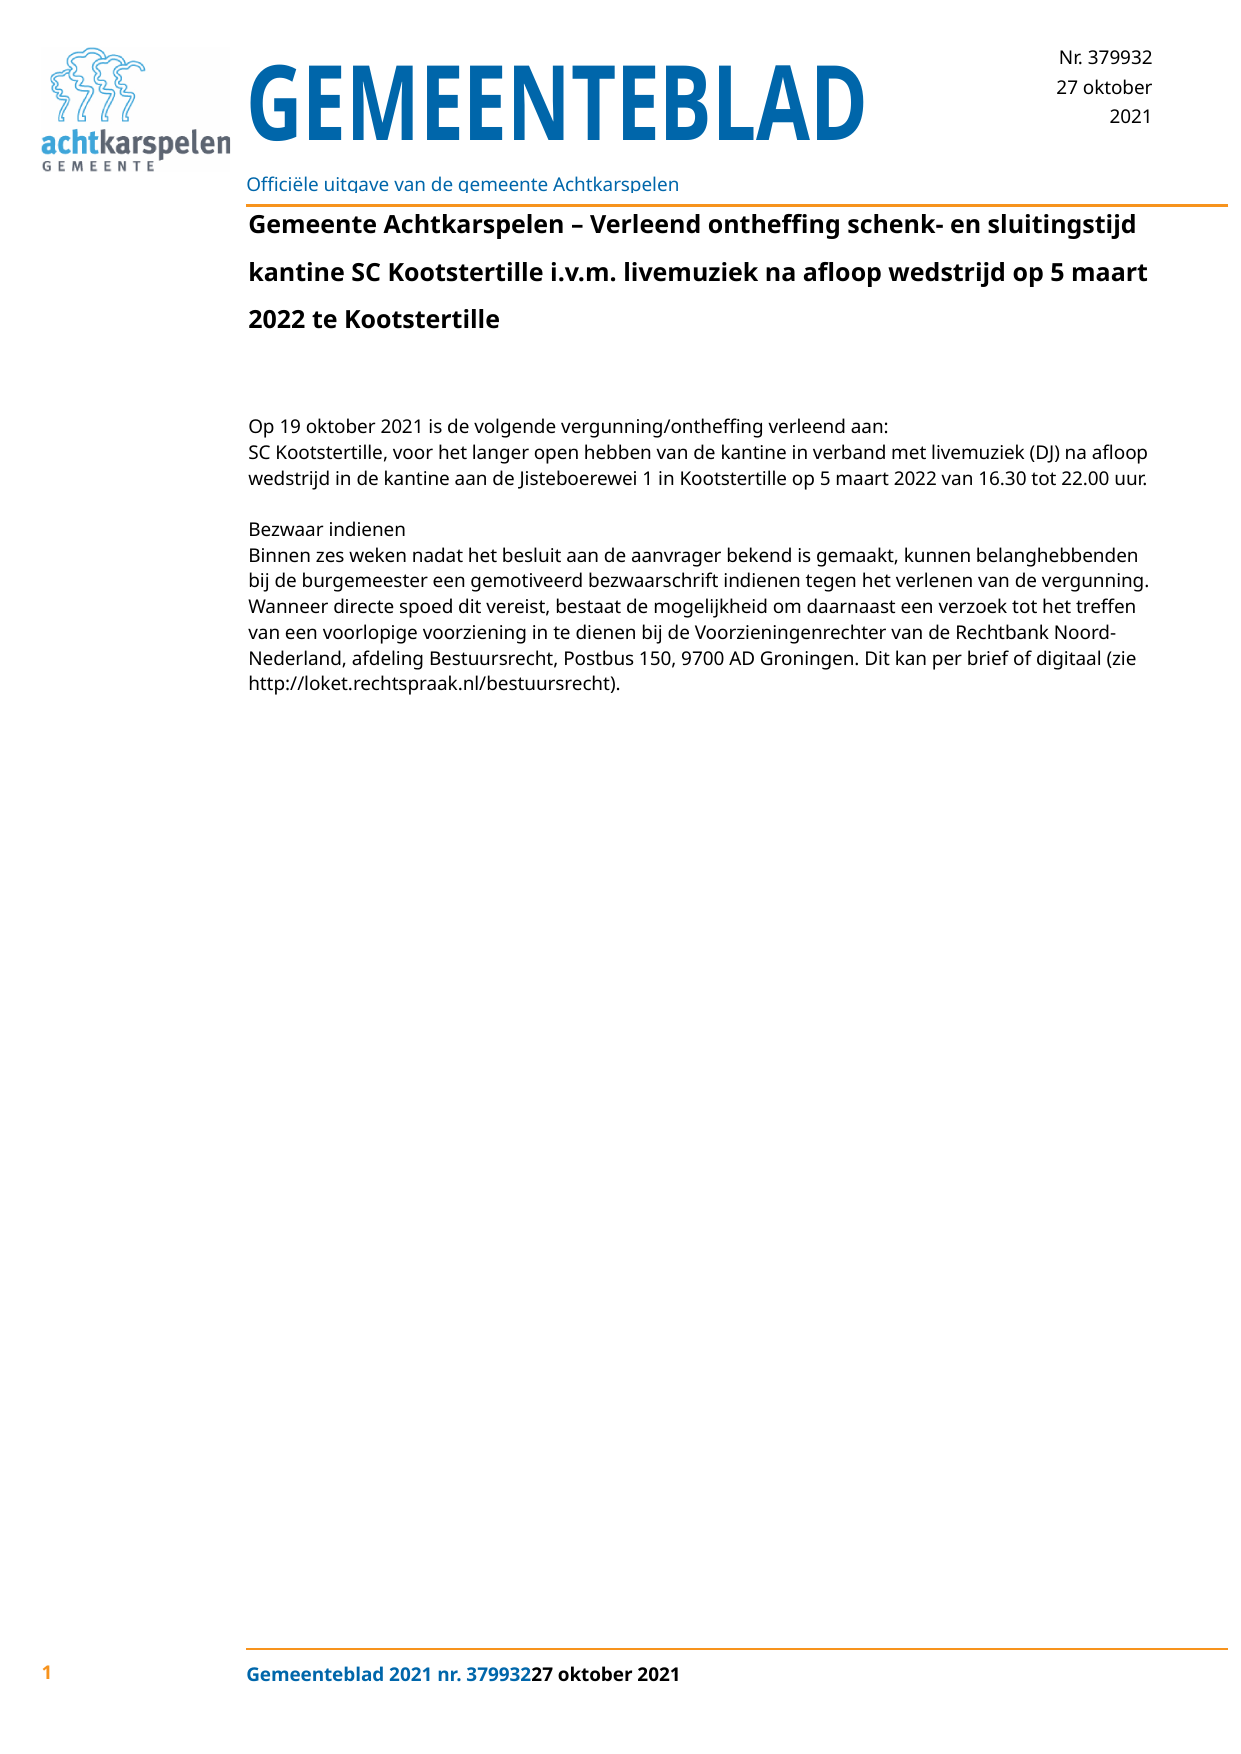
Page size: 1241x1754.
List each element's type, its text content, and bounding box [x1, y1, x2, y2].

text Binnen zes weken nadat het besluit aan de aanvrager bekend is gemaakt, kunnen belanghebbenden bij de burgemeester een gemotiveerd bezwaarschrift indienen tegen het verlenen van de vergunning. Wanneer directe spoed dit vereist, bestaat de mogelijkheid om daarnaast een verzoek tot het treffen van een voorlopige voorziening in te dienen bij de Voorzieningenrechter van de Rechtbank Noord-Nederland, afdeling Bestuursrecht, Postbus 150, 9700 AD Groningen. Dit kan per brief of digitaal (zie http://loket.rechtspraak.nl/bestuursrecht). [248, 542, 1152, 696]
text SC Kootstertille, voor het langer open hebben van de kantine in verband met livemuziek (DJ) na afloop wedstrijd in de kantine aan de Jisteboerewei 1 in Kootstertille op 5 maart 2022 van 16.30 tot 22.00 uur. [248, 439, 1152, 491]
text Gemeente Achtkarspelen – Verleend ontheffing schenk- en sluitingstijd kantine SC Kootstertille i.v.m. livemuziek na afloop wedstrijd op 5 maart 2022 te Kootstertille [248, 207, 1152, 336]
picture [41, 47, 231, 172]
text Bezwaar indienen [248, 516, 1152, 542]
text Op 19 oktober 2021 is de volgende vergunning/ontheffing verleend aan: [248, 413, 1152, 439]
